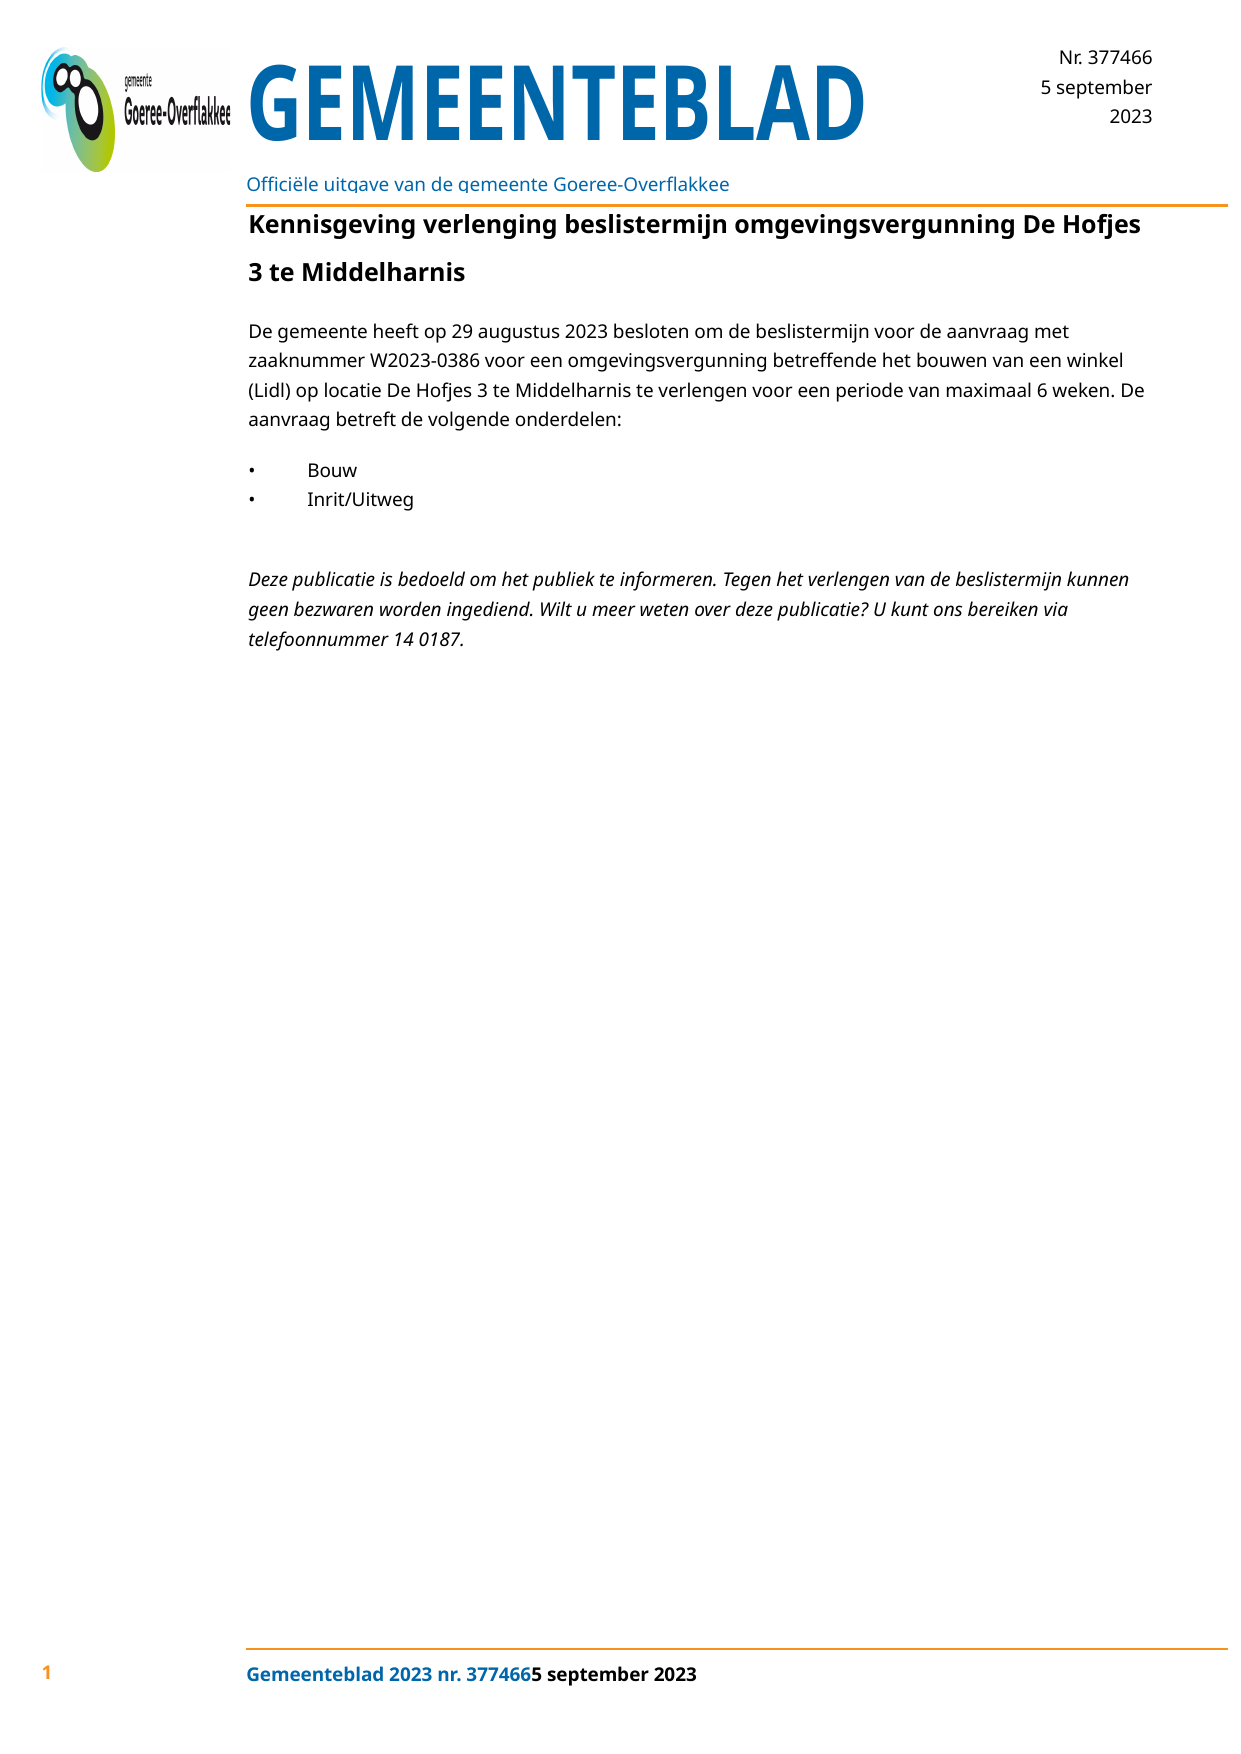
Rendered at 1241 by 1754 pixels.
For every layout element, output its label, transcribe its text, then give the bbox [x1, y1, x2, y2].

text Kennisgeving verlenging beslistermijn omgevingsvergunning De Hofjes 3 te Middelharnis [248, 207, 1152, 288]
picture [41, 47, 231, 172]
text Deze publicatie is bedoeld om het publiek te informeren. Tegen het verlengen van de beslistermijn kunnen geen bezwaren worden ingediend. Wilt u meer weten over deze publicatie? U kunt ons bereiken via telefoonnummer 14 0187. [248, 567, 1152, 652]
list Bouw [248, 457, 1152, 483]
list Inrit/Uitweg [248, 487, 1152, 512]
text De gemeente heeft op 29 augustus 2023 besloten om de beslistermijn voor de aanvraag met zaaknummer W2023-0386 voor een omgevingsvergunning betreffende het bouwen van een winkel (Lidl) op locatie De Hofjes 3 te Middelharnis te verlengen voor een periode van maximaal 6 weken. De aanvraag betreft de volgende onderdelen: [248, 318, 1152, 432]
